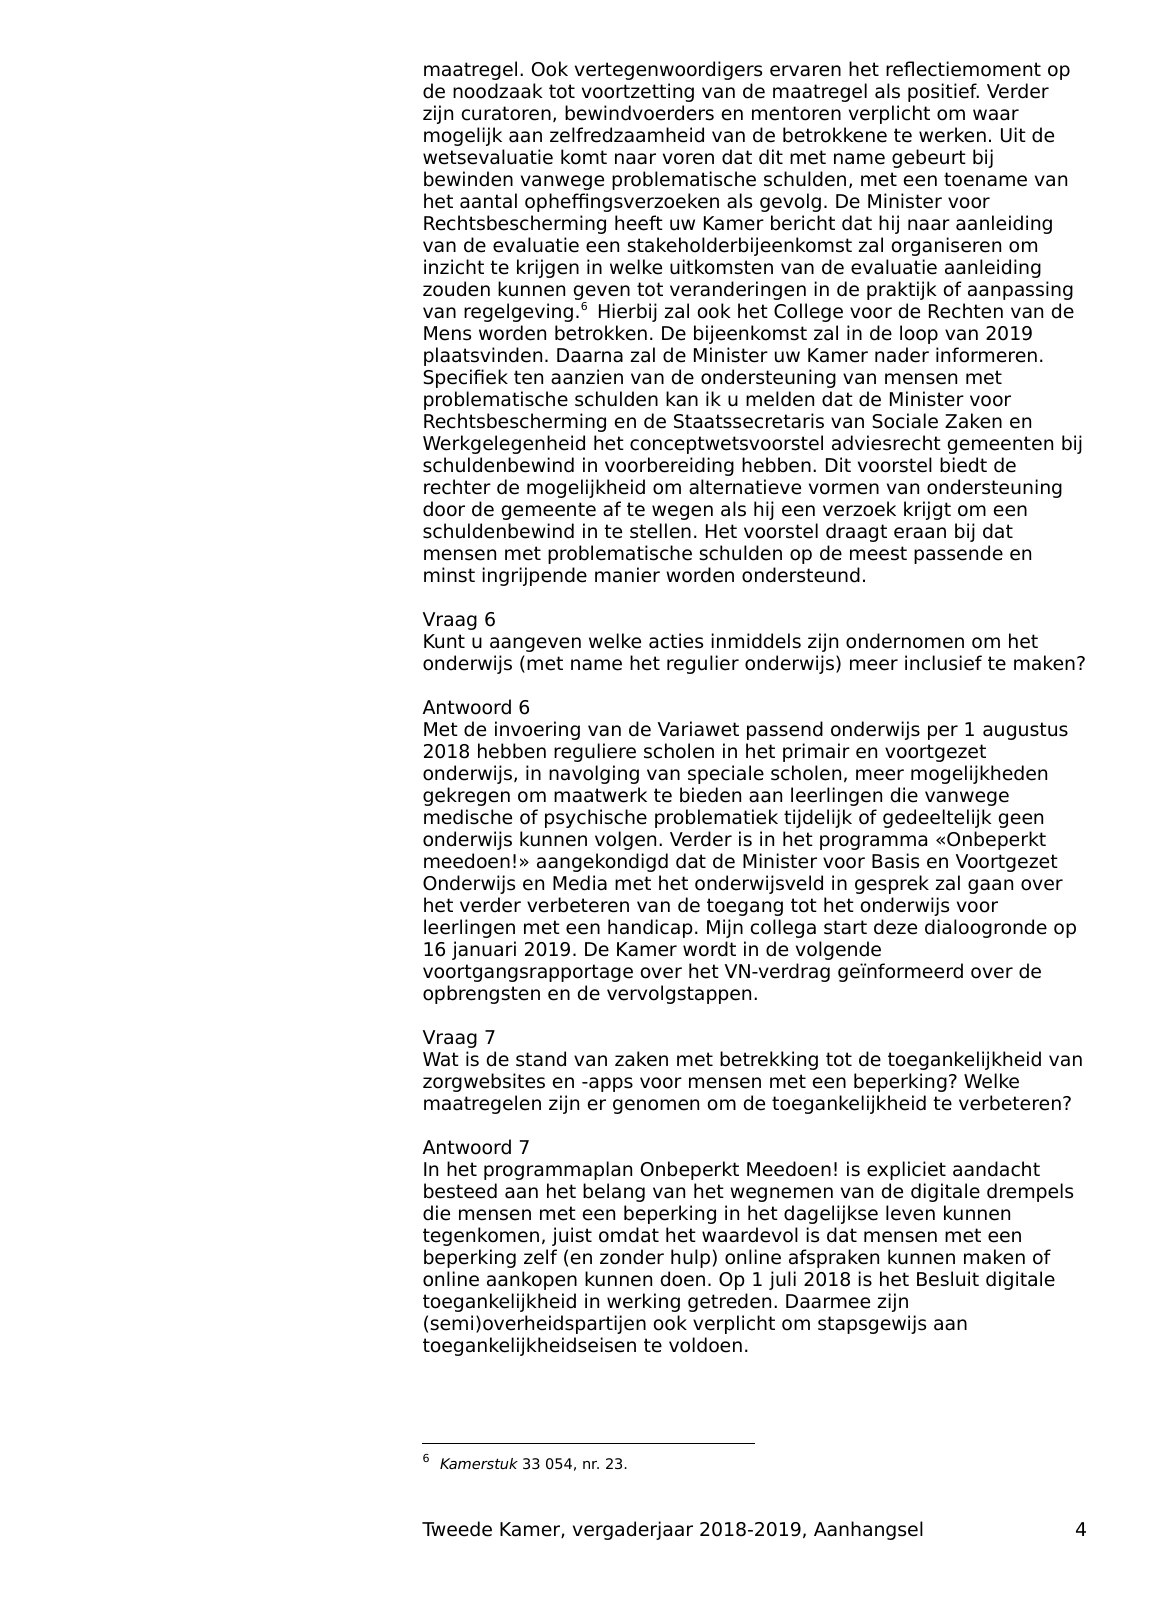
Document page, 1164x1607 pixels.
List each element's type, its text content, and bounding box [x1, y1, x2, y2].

text maatregel. Ook vertegenwoordigers ervaren het reflectiemoment op de noodzaak tot voortzetting van de maatregel als positief. Verder zijn curatoren, bewindvoerders en mentoren verplicht om waar mogelijk aan zelfredzaamheid van de betrokkene te werken. Uit de wetsevaluatie komt naar voren dat dit met name gebeurt bij bewinden vanwege problematische schulden, met een toename van het aantal opheffingsverzoeken als gevolg. De Minister voor Rechtsbescherming heeft uw Kamer bericht dat hij naar aanleiding van de evaluatie een stakeholderbijeenkomst zal organiseren om inzicht te krijgen in welke uitkomsten van de evaluatie aanleiding zouden kunnen geven tot veranderingen in de praktijk of aanpassing van regelgeving. Hierbij zal ook het College voor de Rechten van de Mens worden betrokken. De bijeenkomst zal in de loop van 2019 plaatsvinden. Daarna zal de Minister uw Kamer nader informeren. [422, 59, 1087, 367]
text Specifiek ten aanzien van de ondersteuning van mensen met problematische schulden kan ik u melden dat de Minister voor Rechtsbescherming en de Staatssecretaris van Sociale Zaken en Werkgelegenheid het conceptwetsvoorstel adviesrecht gemeenten bij schuldenbewind in voorbereiding hebben. Dit voorstel biedt de rechter de mogelijkheid om alternatieve vormen van ondersteuning door de gemeente af te wegen als hij een verzoek krijgt om een schuldenbewind in te stellen. Het voorstel draagt eraan bij dat mensen met problematische schulden op de meest passende en minst ingrijpende manier worden ondersteund. [422, 367, 1087, 587]
text Wat is de stand van zaken met betrekking tot de toegankelijkheid van zorgwebsites en -apps voor mensen met een beperking? Welke maatregelen zijn er genomen om de toegankelijkheid te verbeteren? [422, 1049, 1087, 1115]
text Met de invoering van de Variawet passend onderwijs per 1 augustus 2018 hebben reguliere scholen in het primair en voortgezet onderwijs, in navolging van speciale scholen, meer mogelijkheden gekregen om maatwerk te bieden aan leerlingen die vanwege medische of psychische problematiek tijdelijk of gedeeltelijk geen onderwijs kunnen volgen. Verder is in het programma «Onbeperkt meedoen!» aangekondigd dat de Minister voor Basis en Voortgezet Onderwijs en Media met het onderwijsveld in gesprek zal gaan over het verder verbeteren van de toegang tot het onderwijs voor leerlingen met een handicap. Mijn collega start deze dialoogronde op 16 januari 2019. De Kamer wordt in de volgende voortgangsrapportage over het VN-verdrag geïnformeerd over de opbrengsten en de vervolgstappen. [422, 719, 1087, 1004]
text Kamerstuk 33 054, nr. 23. [422, 1452, 1087, 1474]
text Vraag 6 [422, 609, 1087, 631]
text Antwoord 7 [422, 1137, 1087, 1159]
text Kunt u aangeven welke acties inmiddels zijn ondernomen om het onderwijs (met name het regulier onderwijs) meer inclusief te maken? [422, 631, 1087, 675]
text Vraag 7 [422, 1027, 1087, 1049]
text Antwoord 6 [422, 697, 1087, 719]
text In het programmaplan Onbeperkt Meedoen! is expliciet aandacht besteed aan het belang van het wegnemen van de digitale drempels die mensen met een beperking in het dagelijkse leven kunnen tegenkomen, juist omdat het waardevol is dat mensen met een beperking zelf (en zonder hulp) online afspraken kunnen maken of online aankopen kunnen doen. Op 1 juli 2018 is het Besluit digitale toegankelijkheid in werking getreden. Daarmee zijn (semi)overheidspartijen ook verplicht om stapsgewijs aan toegankelijkheidseisen te voldoen. [422, 1159, 1087, 1357]
